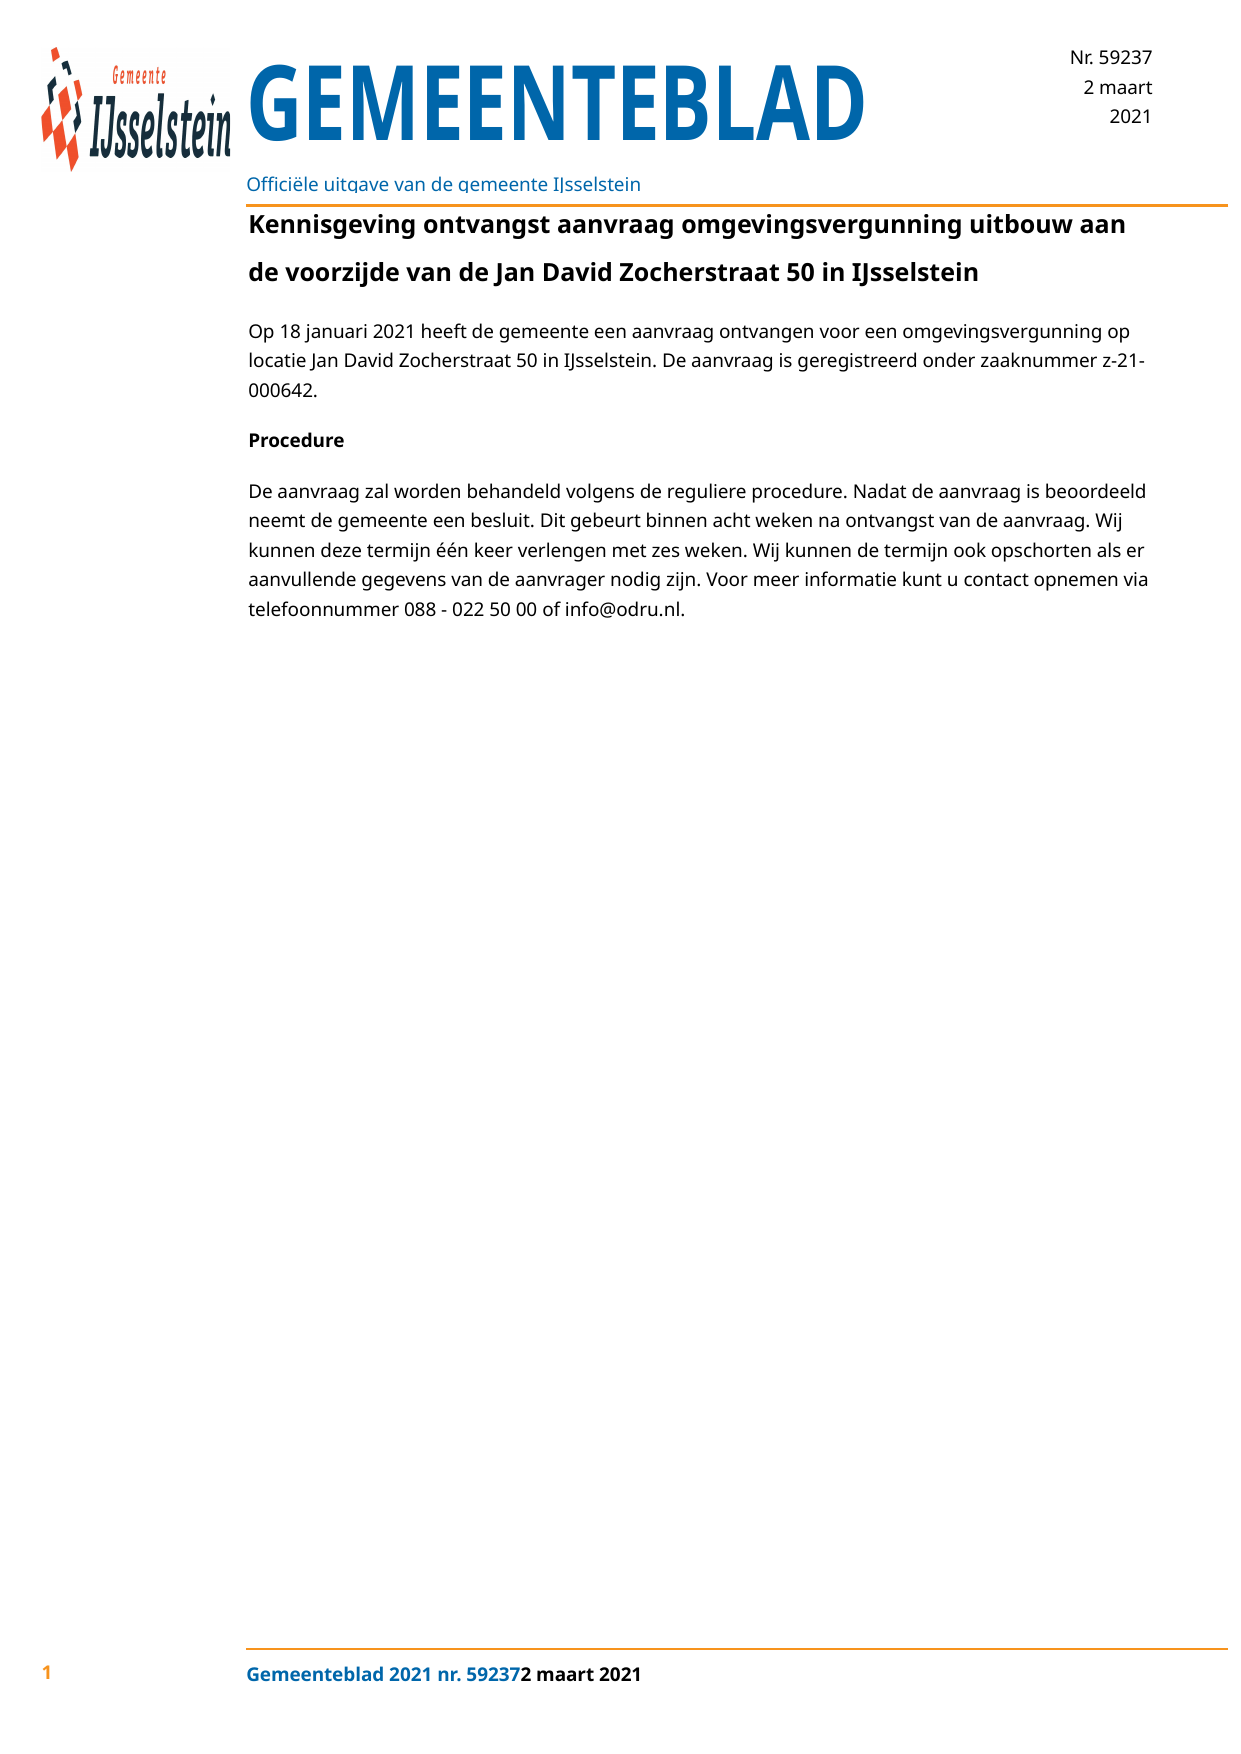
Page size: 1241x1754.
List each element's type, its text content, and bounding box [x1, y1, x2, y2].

text Kennisgeving ontvangst aanvraag omgevingsvergunning uitbouw aan de voorzijde van de Jan David Zocherstraat 50 in IJsselstein [248, 207, 1152, 288]
text Op 18 januari 2021 heeft de gemeente een aanvraag ontvangen voor een omgevingsvergunning op locatie Jan David Zocherstraat 50 in IJsselstein. De aanvraag is geregistreerd onder zaaknummer z-21-000642. [248, 318, 1152, 403]
text De aanvraag zal worden behandeld volgens de reguliere procedure. Nadat de aanvraag is beoordeeld neemt de gemeente een besluit. Dit gebeurt binnen acht weken na ontvangst van de aanvraag. Wij kunnen deze termijn één keer verlengen met zes weken. Wij kunnen de termijn ook opschorten als er aanvullende gegevens van de aanvrager nodig zijn. Voor meer informatie kunt u contact opnemen via telefoonnummer 088 - 022 50 00 of info@odru.nl. [248, 478, 1152, 622]
picture [41, 47, 231, 172]
text Procedure [248, 427, 1152, 453]
